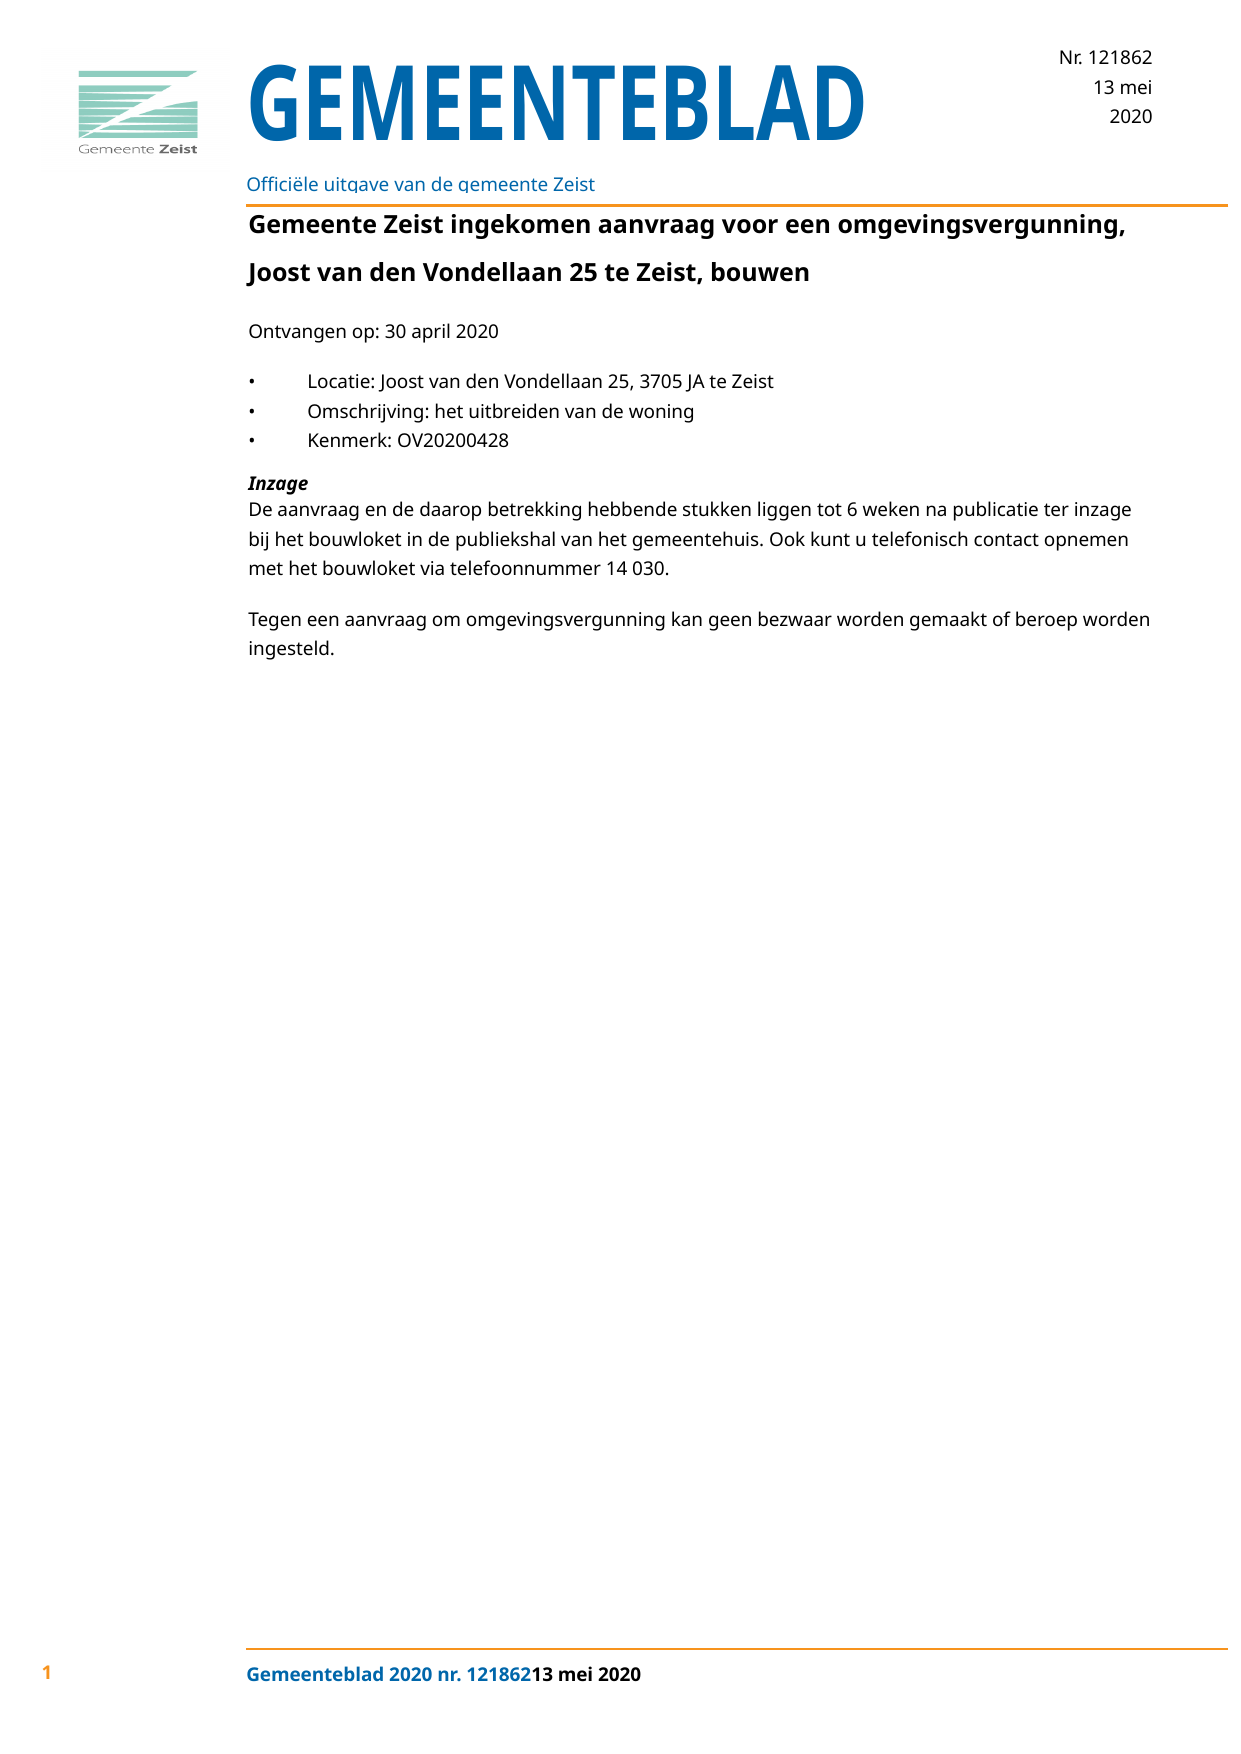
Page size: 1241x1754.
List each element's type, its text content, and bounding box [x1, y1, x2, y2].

picture [41, 47, 231, 172]
list Kenmerk: OV20200428 [248, 427, 1152, 453]
text Gemeente Zeist ingekomen aanvraag voor een omgevingsvergunning, Joost van den Vondellaan 25 te Zeist, bouwen [248, 207, 1152, 288]
list Locatie: Joost van den Vondellaan 25, 3705 JA te Zeist [248, 368, 1152, 394]
list Omschrijving: het uitbreiden van de woning [248, 398, 1152, 424]
text Tegen een aanvraag om omgevingsvergunning kan geen bezwaar worden gemaakt of beroep worden ingesteld. [248, 606, 1152, 661]
text De aanvraag en de daarop betrekking hebbende stukken liggen tot 6 weken na publicatie ter inzage bij het bouwloket in de publiekshal van het gemeentehuis. Ook kunt u telefonisch contact opnemen met het bouwloket via telefoonnummer 14 030. [248, 496, 1152, 581]
text Ontvangen op: 30 april 2020 [248, 318, 1152, 344]
text Inzage [248, 471, 1152, 496]
